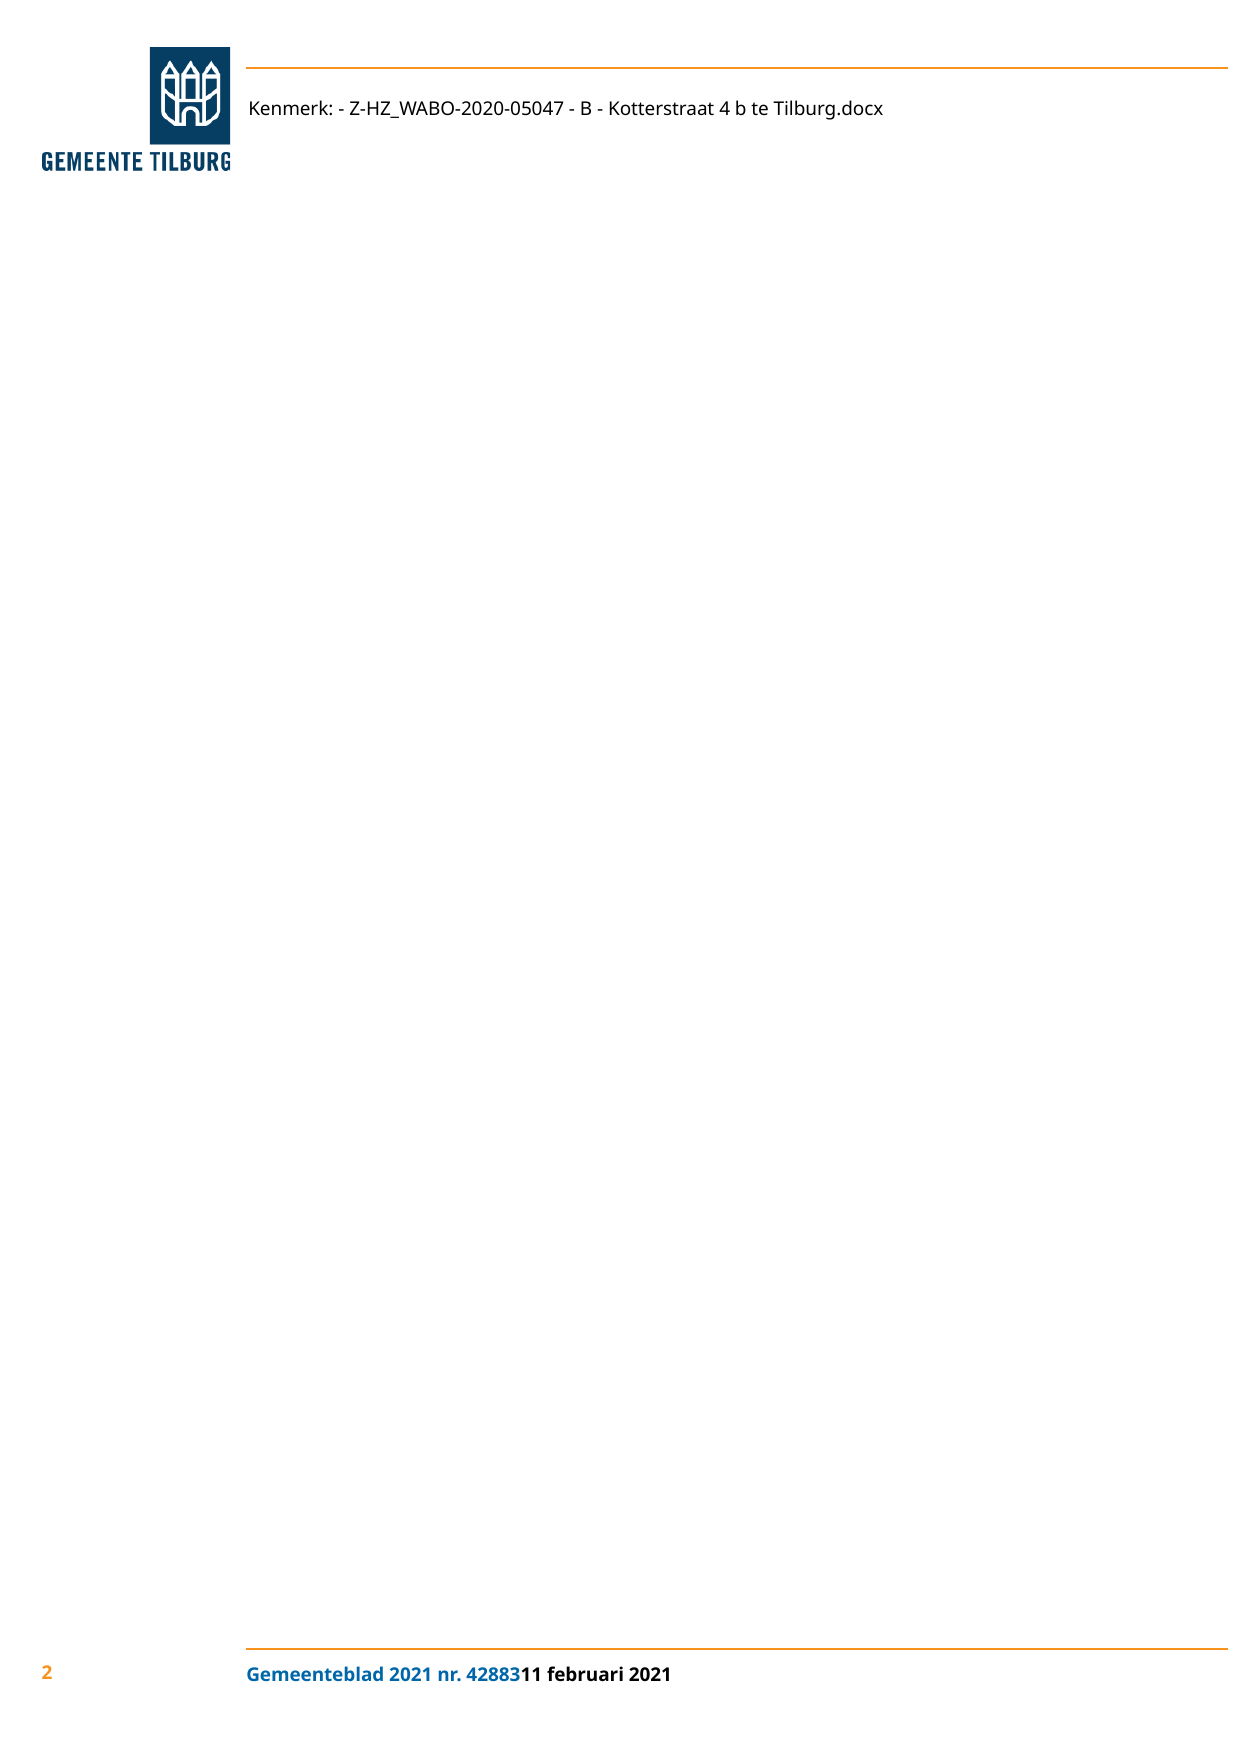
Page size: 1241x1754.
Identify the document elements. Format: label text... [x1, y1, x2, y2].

text Kenmerk: - Z-HZ_WABO-2020-05047 - B - Kotterstraat 4 b te Tilburg.docx [248, 95, 1152, 121]
picture [41, 47, 231, 172]
